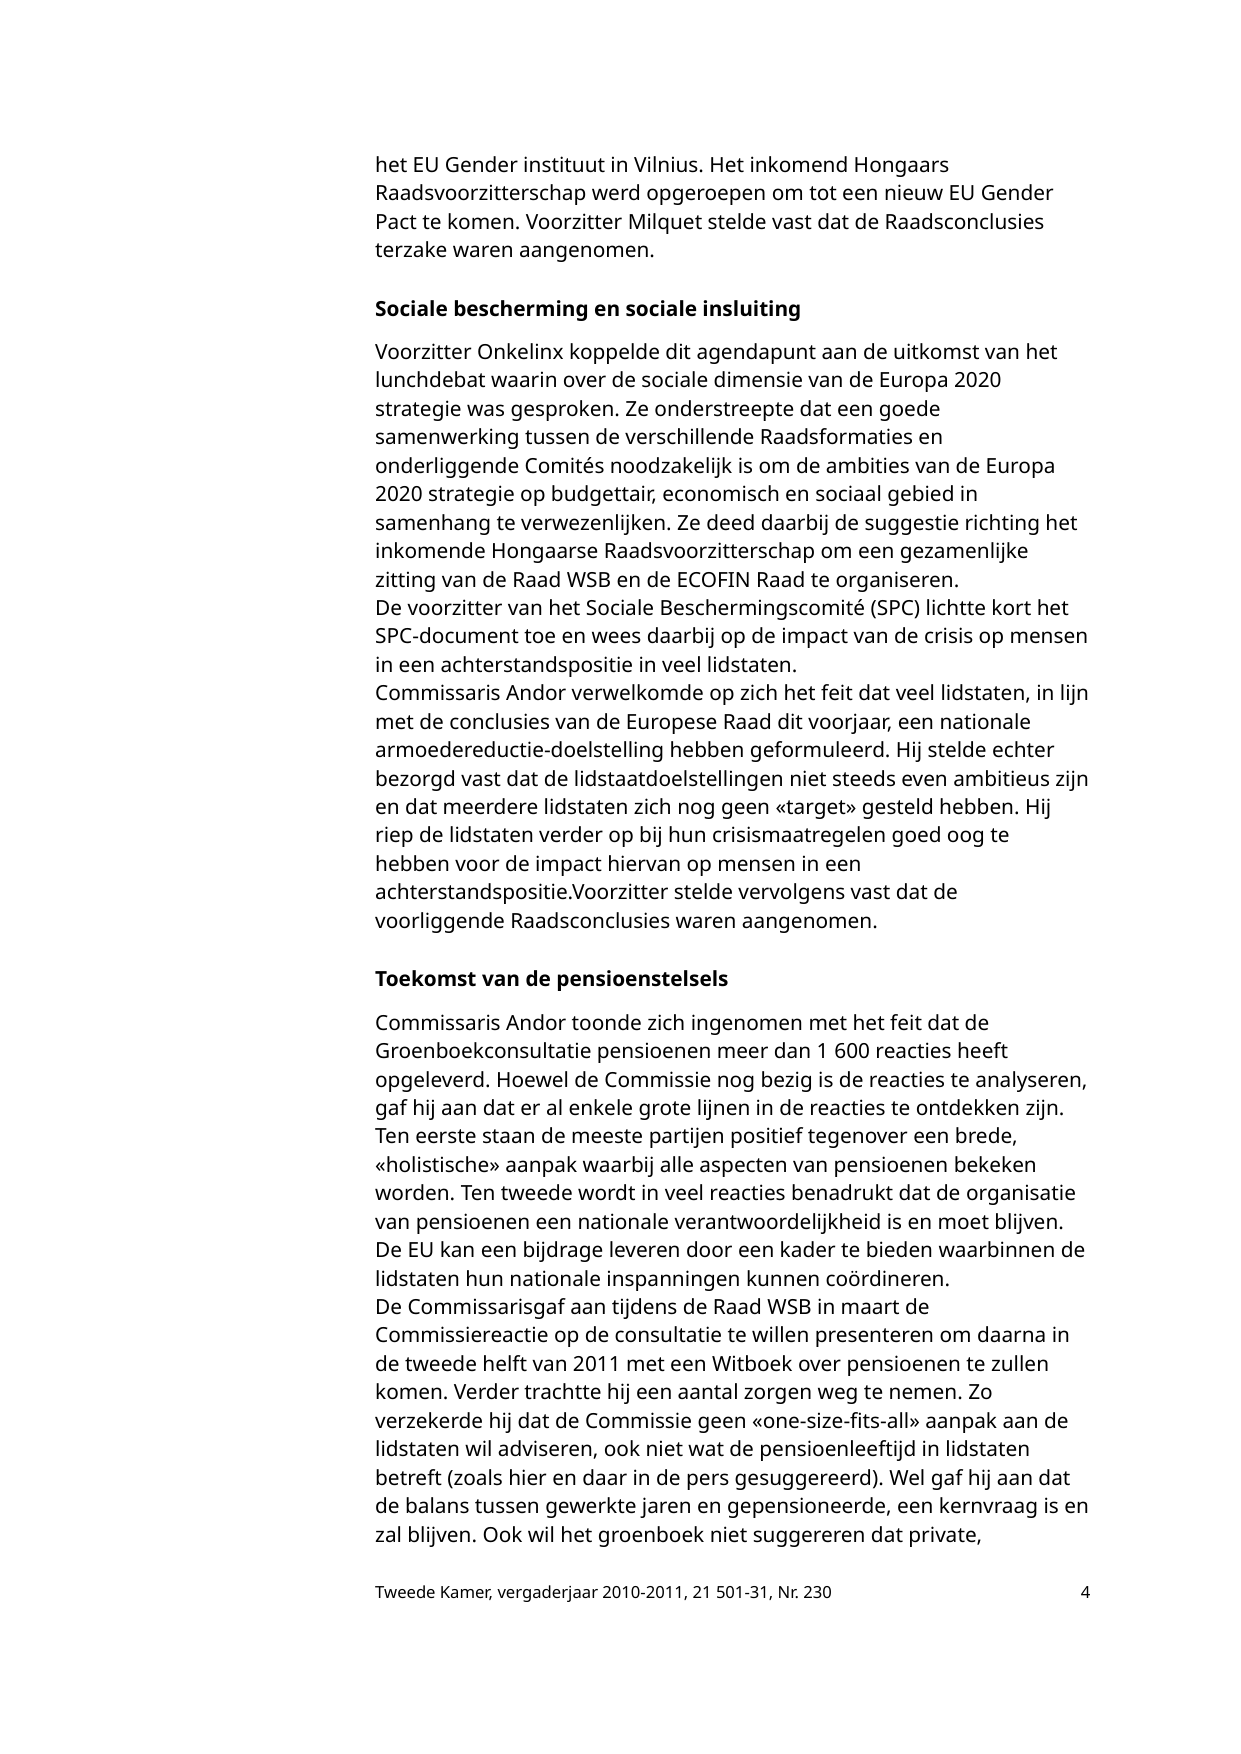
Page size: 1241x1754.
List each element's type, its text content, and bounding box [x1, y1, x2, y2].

text het EU Gender instituut in Vilnius. Het inkomend Hongaars Raadsvoorzitterschap werd opgeroepen om tot een nieuw EU Gender Pact te komen. Voorzitter Milquet stelde vast dat de Raadsconclusies terzake waren aangenomen. [375, 150, 1090, 264]
text De Commissarisgaf aan tijdens de Raad WSB in maart de Commissiereactie op de consultatie te willen presenteren om daarna in de tweede helft van 2011 met een Witboek over pensioenen te zullen komen. Verder trachtte hij een aantal zorgen weg te nemen. Zo verzekerde hij dat de Commissie geen «one-size-fits-all» aanpak aan de lidstaten wil adviseren, ook niet wat de pensioenleeftijd in lidstaten betreft (zoals hier en daar in de pers gesuggereerd). Wel gaf hij aan dat de balans tussen gewerkte jaren en gepensioneerde, een kernvraag is en zal blijven. Ook wil het groenboek niet suggereren dat private, [375, 1292, 1090, 1548]
text De voorzitter van het Sociale Beschermingscomité (SPC) lichtte kort het SPC-document toe en wees daarbij op de impact van de crisis op mensen in een achterstandspositie in veel lidstaten. [375, 593, 1090, 678]
text Voorzitter Onkelinx koppelde dit agendapunt aan de uitkomst van het lunchdebat waarin over de sociale dimensie van de Europa 2020 strategie was gesproken. Ze onderstreepte dat een goede samenwerking tussen de verschillende Raadsformaties en onderliggende Comités noodzakelijk is om de ambities van de Europa 2020 strategie op budgettair, economisch en sociaal gebied in samenhang te verwezenlijken. Ze deed daarbij de suggestie richting het inkomende Hongaarse Raadsvoorzitterschap om een gezamenlijke zitting van de Raad WSB en de ECOFIN Raad te organiseren. [375, 337, 1090, 593]
text Toekomst van de pensioenstelsels [375, 964, 1090, 993]
text Commissaris Andor toonde zich ingenomen met het feit dat de Groenboekconsultatie pensioenen meer dan 1 600 reacties heeft opgeleverd. Hoewel de Commissie nog bezig is de reacties te analyseren, gaf hij aan dat er al enkele grote lijnen in de reacties te ontdekken zijn. Ten eerste staan de meeste partijen positief tegenover een brede, «holistische» aanpak waarbij alle aspecten van pensioenen bekeken worden. Ten tweede wordt in veel reacties benadrukt dat de organisatie van pensioenen een nationale verantwoordelijkheid is en moet blijven. De EU kan een bijdrage leveren door een kader te bieden waarbinnen de lidstaten hun nationale inspanningen kunnen coördineren. [375, 1008, 1090, 1292]
text Commissaris Andor verwelkomde op zich het feit dat veel lidstaten, in lijn met de conclusies van de Europese Raad dit voorjaar, een nationale armoedereductie-doelstelling hebben geformuleerd. Hij stelde echter bezorgd vast dat de lidstaatdoelstellingen niet steeds even ambitieus zijn en dat meerdere lidstaten zich nog geen «target» gesteld hebben. Hij riep de lidstaten verder op bij hun crisismaatregelen goed oog te hebben voor de impact hiervan op mensen in een achterstandspositie.Voorzitter stelde vervolgens vast dat de voorliggende Raadsconclusies waren aangenomen. [375, 678, 1090, 934]
text Sociale bescherming en sociale insluiting [375, 294, 1090, 322]
